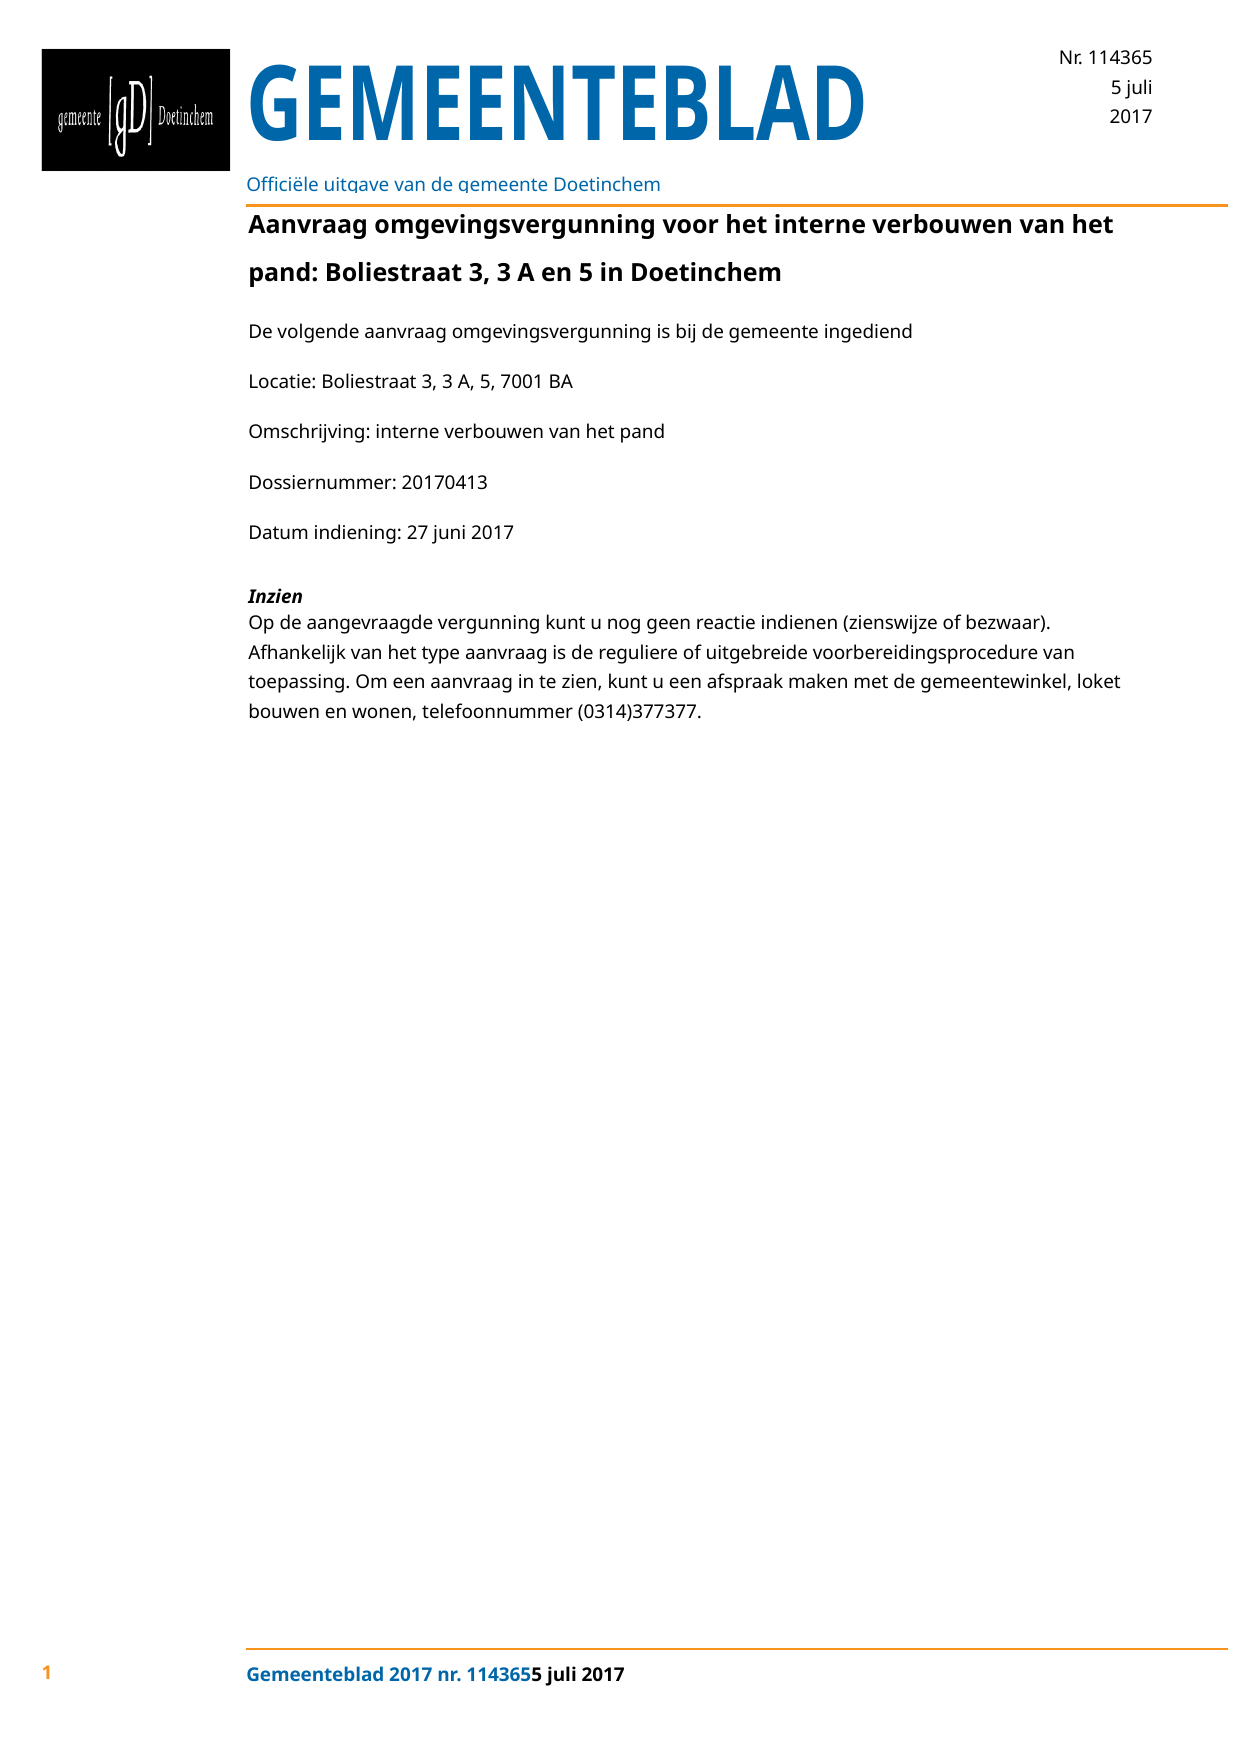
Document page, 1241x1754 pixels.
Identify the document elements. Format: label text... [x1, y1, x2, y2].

text De volgende aanvraag omgevingsvergunning is bij de gemeente ingediend [248, 318, 1152, 344]
text Locatie: Boliestraat 3, 3 A, 5, 7001 BA [248, 368, 1152, 394]
text Inzien [248, 583, 1152, 609]
text Dossiernummer: 20170413 [248, 469, 1152, 495]
text Datum indiening: 27 juni 2017 [248, 519, 1152, 545]
text Omschrijving: interne verbouwen van het pand [248, 419, 1152, 444]
text Aanvraag omgevingsvergunning voor het interne verbouwen van het pand: Boliestraat 3, 3 A en 5 in Doetinchem [248, 207, 1152, 288]
picture [41, 47, 231, 172]
text Op de aangevraagde vergunning kunt u nog geen reactie indienen (zienswijze of bezwaar). Afhankelijk van het type aanvraag is de reguliere of uitgebreide voorbereidingsprocedure van toepassing. Om een aanvraag in te zien, kunt u een afspraak maken met de gemeentewinkel, loket bouwen en wonen, telefoonnummer (0314)377377. [248, 609, 1152, 724]
